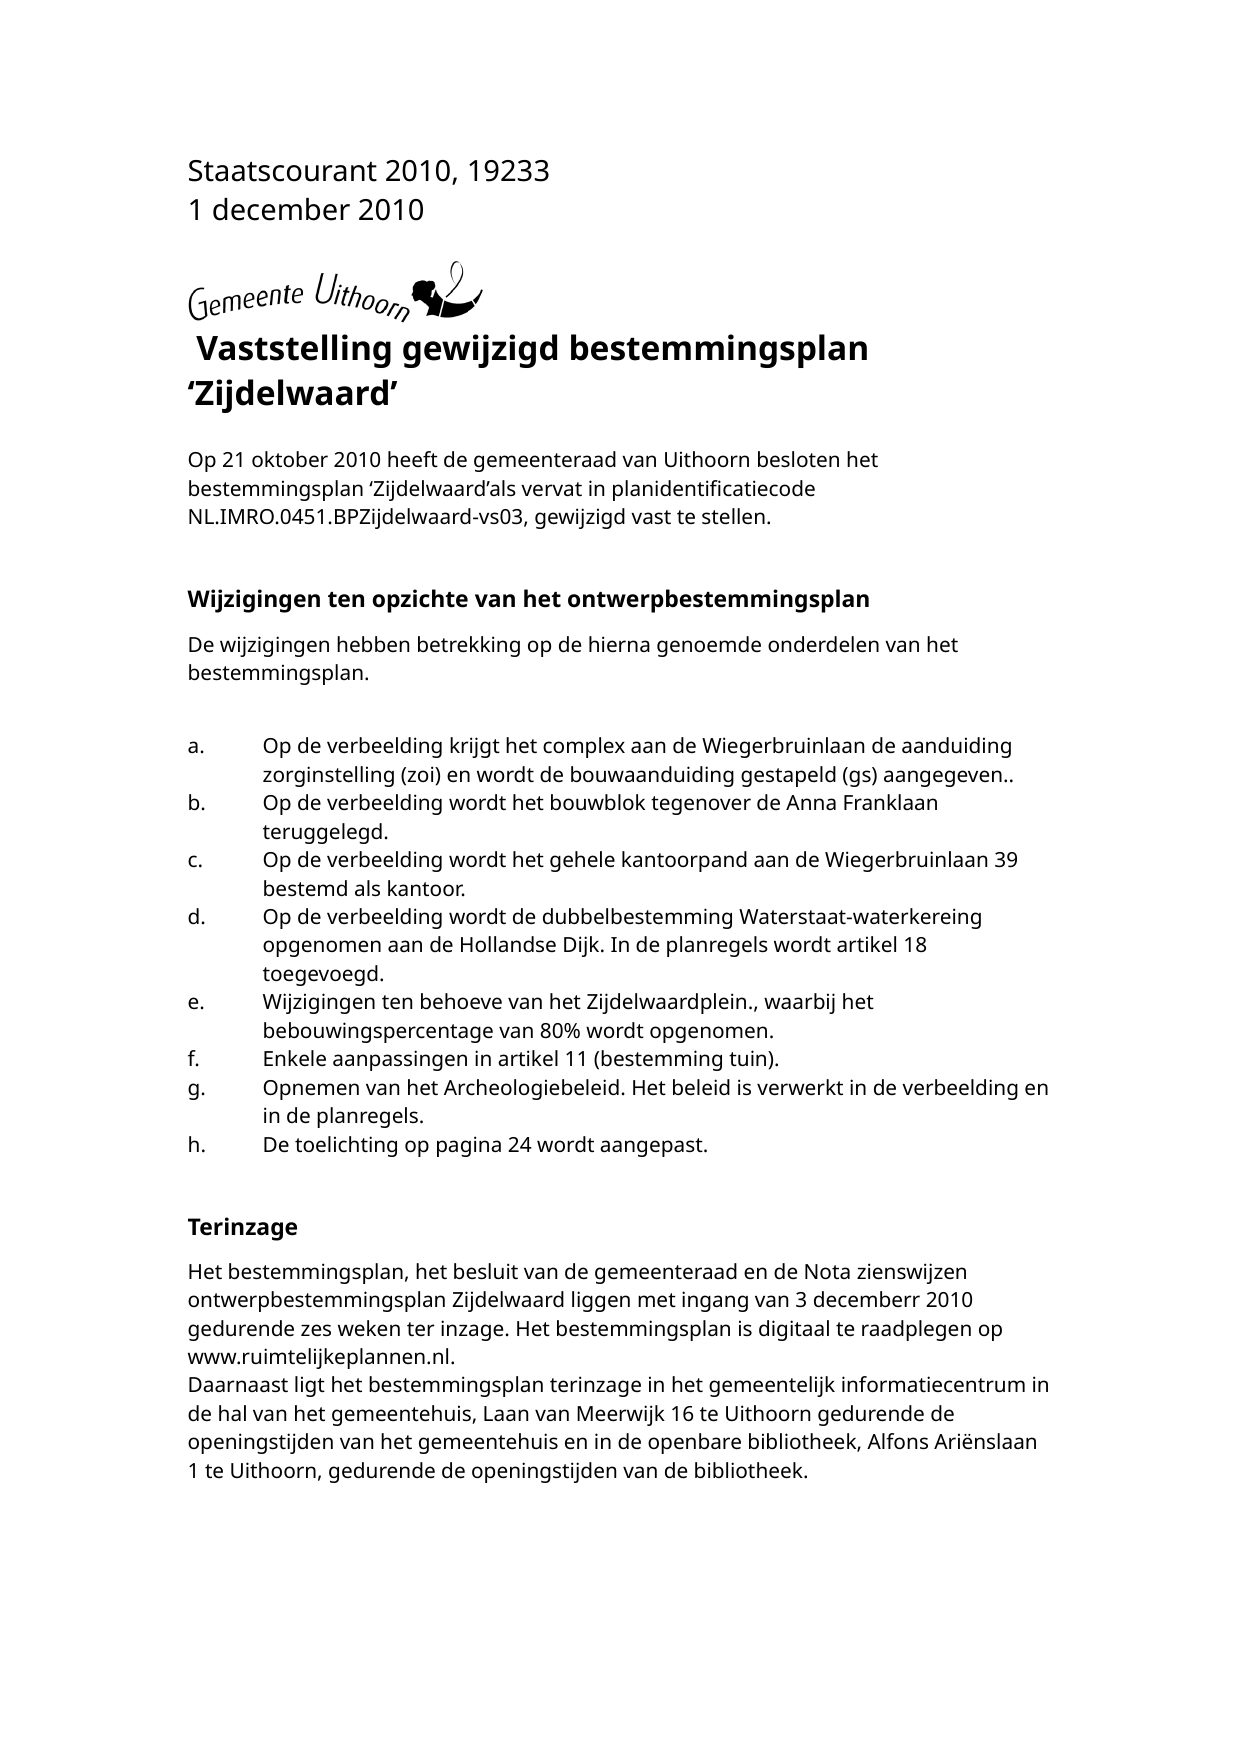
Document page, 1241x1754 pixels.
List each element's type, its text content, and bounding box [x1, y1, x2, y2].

text Op 21 oktober 2010 heeft de gemeenteraad van Uithoorn besloten het bestemmingsplan ‘Zijdelwaard’als vervat in planidentificatiecode NL.IMRO.0451.BPZijdelwaard-vs03, gewijzigd vast te stellen. [187, 446, 1053, 531]
list Op de verbeelding wordt het bouwblok tegenover de Anna Franklaan teruggelegd. [187, 788, 1053, 845]
text Daarnaast ligt het bestemmingsplan terinzage in het gemeentelijk informatiecentrum in de hal van het gemeentehuis, Laan van Meerwijk 16 te Uithoorn gedurende de openingstijden van het gemeentehuis en in de openbare bibliotheek, Alfons Ariënslaan 1 te Uithoorn, gedurende de openingstijden van de bibliotheek. [187, 1371, 1053, 1484]
text Staatscourant 2010, 19233 [187, 150, 1053, 190]
list Enkele aanpassingen in artikel 11 (bestemming tuin). [187, 1044, 1053, 1073]
list Op de verbeelding wordt de dubbelbestemming Waterstaat-waterkereing opgenomen aan de Hollandse Dijk. In de planregels wordt artikel 18 toegevoegd. [187, 902, 1053, 987]
subtitle Vaststelling gewijzigd bestemmingsplan ‘Zijdelwaard’ [187, 271, 1053, 416]
text De wijzigingen hebben betrekking op de hierna genoemde onderdelen van het bestemmingsplan. [187, 630, 1053, 687]
list Wijzigingen ten behoeve van het Zijdelwaardplein., waarbij het bebouwingspercentage van 80% wordt opgenomen. [187, 987, 1053, 1044]
subtitle Terinzage [187, 1211, 1053, 1242]
list De toelichting op pagina 24 wordt aangepast. [187, 1130, 1053, 1158]
list Opnemen van het Archeologiebeleid. Het beleid is verwerkt in de verbeelding en in de planregels. [187, 1073, 1053, 1130]
subtitle Wijzigingen ten opzichte van het ontwerpbestemmingsplan [187, 583, 1053, 615]
list Op de verbeelding wordt het gehele kantoorpand aan de Wiegerbruinlaan 39 bestemd als kantoor. [187, 845, 1053, 902]
list Op de verbeelding krijgt het complex aan de Wiegerbruinlaan de aanduiding zorginstelling (zoi) en wordt de bouwaanduiding gestapeld (gs) aangegeven.. [187, 732, 1053, 788]
text 1 december 2010 [187, 190, 1053, 229]
picture [187, 258, 484, 325]
text Het bestemmingsplan, het besluit van de gemeenteraad en de Nota zienswijzen ontwerpbestemmingsplan Zijdelwaard liggen met ingang van 3 decemberr 2010 gedurende zes weken ter inzage. Het bestemmingsplan is digitaal te raadplegen op www.ruimtelijkeplannen.nl. [187, 1257, 1053, 1371]
